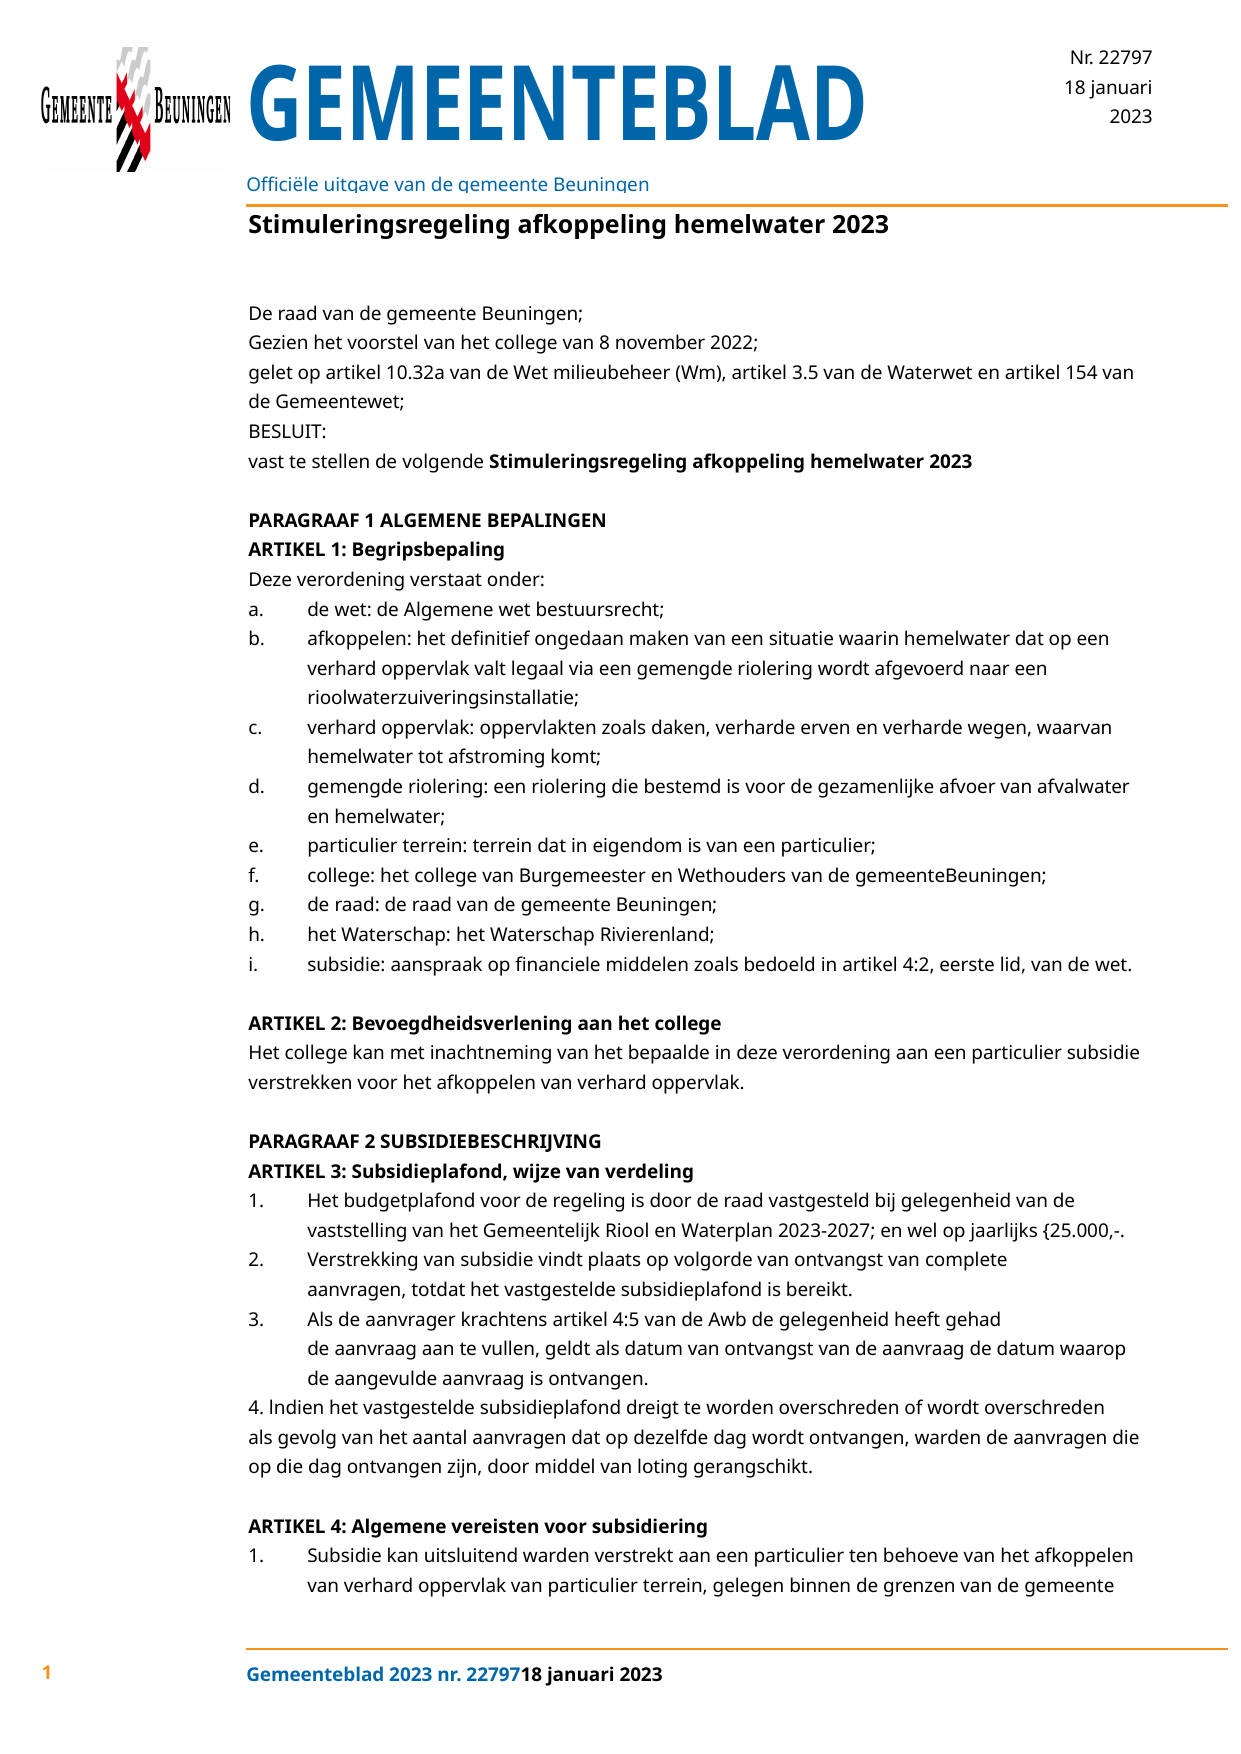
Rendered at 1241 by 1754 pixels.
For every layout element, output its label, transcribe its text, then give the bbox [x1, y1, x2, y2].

text ARTIKEL 2: Bevoegdheidsverlening aan het college [248, 1010, 1152, 1036]
list de wet: de Algemene wet bestuursrecht; [248, 596, 1152, 621]
text Stimuleringsregeling afkoppeling hemelwater 2023 [248, 207, 1152, 241]
text Het college kan met inachtneming van het bepaalde in deze verordening aan een particulier subsidie verstrekken voor het afkoppelen van verhard oppervlak. [248, 1039, 1152, 1095]
text BESLUIT: [248, 418, 1152, 444]
text ARTIKEL 3: Subsidieplafond, wijze van verdeling [248, 1158, 1152, 1183]
text De raad van de gemeente Beuningen; [248, 300, 1152, 326]
list afkoppelen: het definitief ongedaan maken van een situatie waarin hemelwater dat op een verhard oppervlak valt legaal via een gemengde riolering wordt afgevoerd naar een rioolwaterzuiveringsinstallatie; [248, 625, 1152, 710]
list verhard oppervlak: oppervlakten zoals daken, verharde erven en verharde wegen, waarvan hemelwater tot afstroming komt; [248, 714, 1152, 769]
text ARTIKEL 4: Algemene vereisten voor subsidiering [248, 1513, 1152, 1538]
text 4. lndien het vastgestelde subsidieplafond dreigt te worden overschreden of wordt overschreden als gevolg van het aantal aanvragen dat op dezelfde dag wordt ontvangen, warden de aanvragen die op die dag ontvangen zijn, door middel van loting gerangschikt. [248, 1394, 1152, 1479]
list Verstrekking van subsidie vindt plaats op volgorde van ontvangst van complete aanvragen, totdat het vastgestelde subsidieplafond is bereikt. [248, 1247, 1152, 1302]
text Gezien het voorstel van het college van 8 november 2022; [248, 329, 1152, 355]
list Subsidie kan uitsluitend warden verstrekt aan een particulier ten behoeve van het afkoppelen van verhard oppervlak van particulier terrein, gelegen binnen de grenzen van de gemeente [248, 1542, 1152, 1598]
list college: het college van Burgemeester en Wethouders van de gemeenteBeuningen; [248, 862, 1152, 888]
list subsidie: aanspraak op financiele middelen zoals bedoeld in artikel 4:2, eerste lid, van de wet. [248, 951, 1152, 976]
text gelet op artikel 10.32a van de Wet milieubeheer (Wm), artikel 3.5 van de Waterwet en artikel 154 van de Gemeentewet; [248, 359, 1152, 414]
picture [41, 47, 231, 172]
text PARAGRAAF 2 SUBSIDIEBESCHRIJVING [248, 1128, 1152, 1154]
list het Waterschap: het Waterschap Rivierenland; [248, 921, 1152, 947]
list gemengde riolering: een riolering die bestemd is voor de gezamenlijke afvoer van afvalwater en hemelwater; [248, 773, 1152, 828]
text vast te stellen de volgende Stimuleringsregeling afkoppeling hemelwater 2023 [248, 448, 1152, 473]
list particulier terrein: terrein dat in eigendom is van een particulier; [248, 832, 1152, 858]
text Deze verordening verstaat onder: [248, 566, 1152, 592]
list de raad: de raad van de gemeente Beuningen; [248, 892, 1152, 917]
list Als de aanvrager krachtens artikel 4:5 van de Awb de gelegenheid heeft gehad de aanvraag aan te vullen, geldt als datum van ontvangst van de aanvraag de datum waarop de aangevulde aanvraag is ontvangen. [248, 1306, 1152, 1391]
text PARAGRAAF 1 ALGEMENE BEPALINGEN [248, 507, 1152, 533]
text ARTIKEL 1: Begripsbepaling [248, 537, 1152, 562]
list Het budgetplafond voor de regeling is door de raad vastgesteld bij gelegenheid van de vaststelling van het Gemeentelijk Riool en Waterplan 2023-2027; en wel op jaarlijks {25.000,-. [248, 1187, 1152, 1243]
